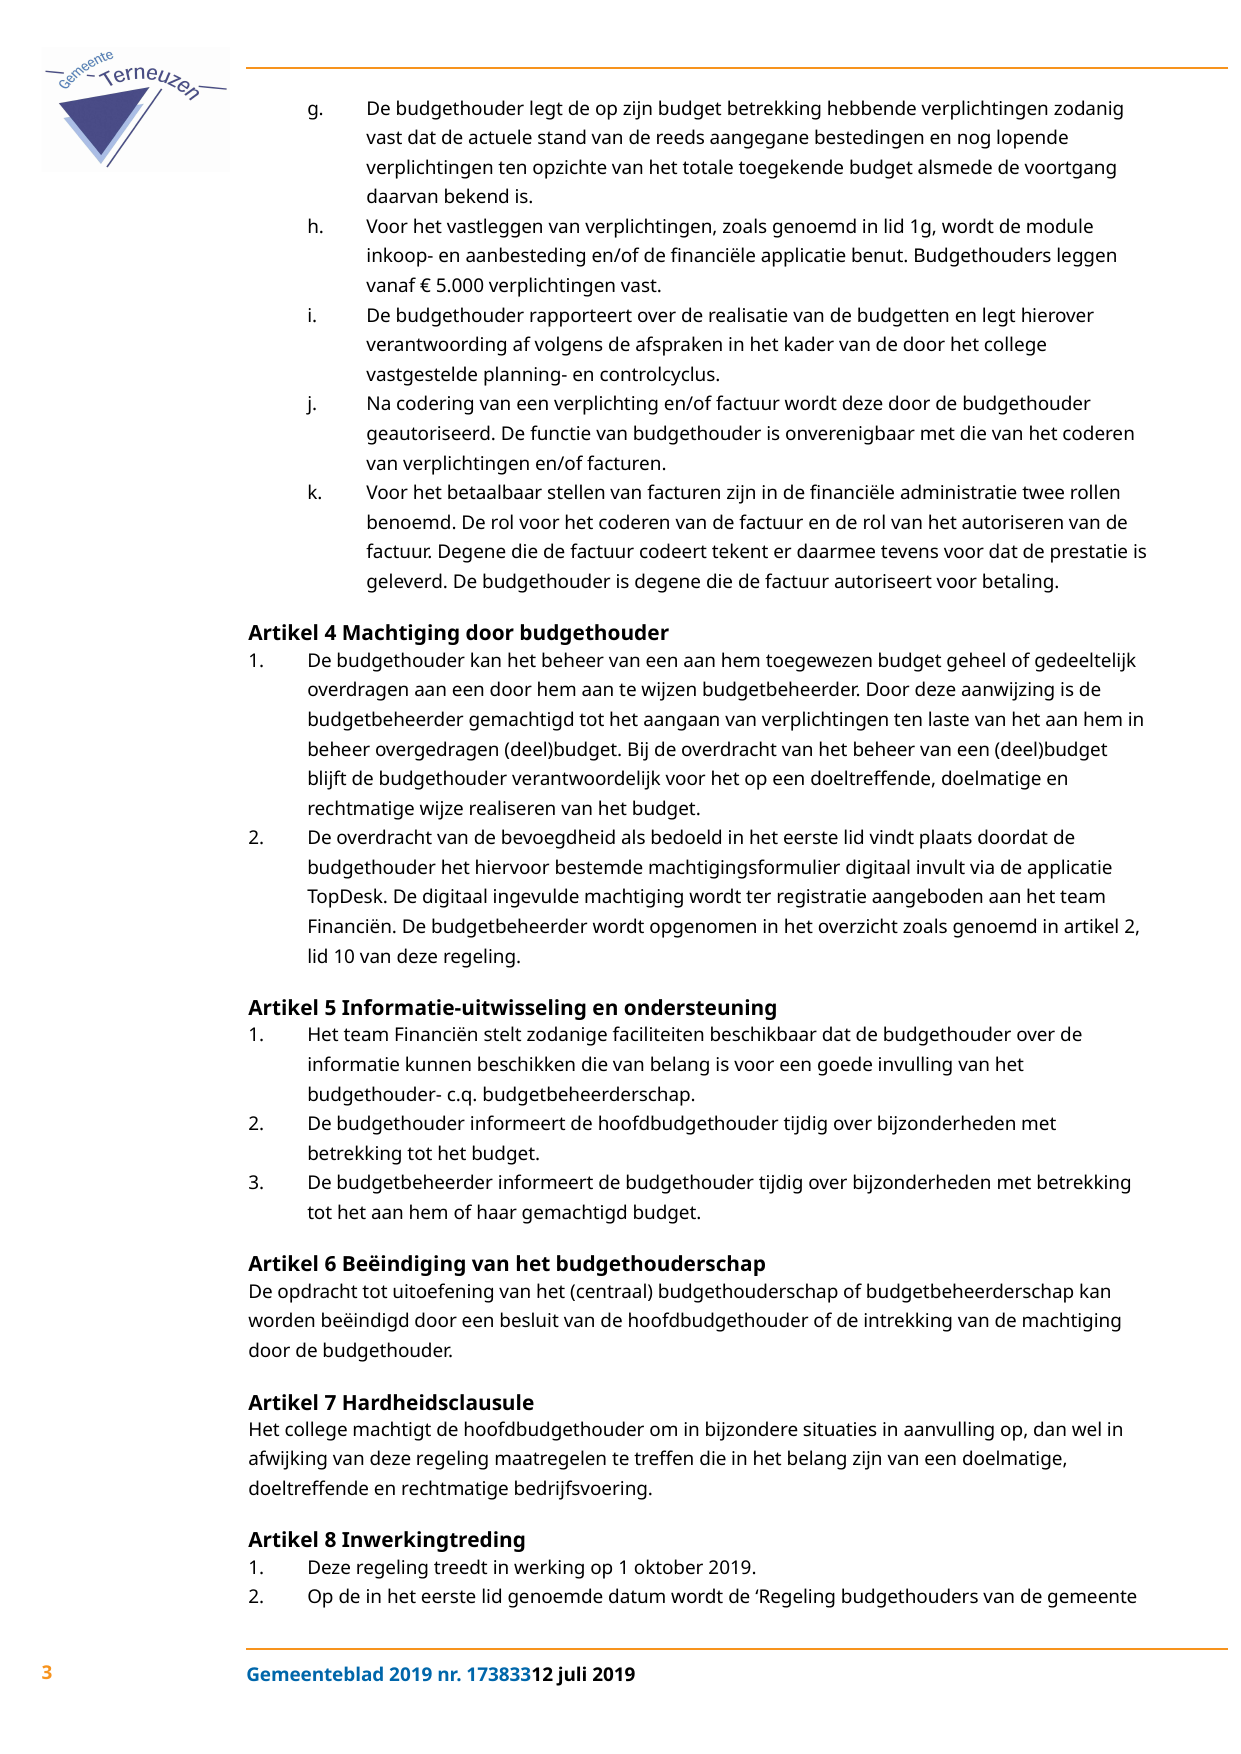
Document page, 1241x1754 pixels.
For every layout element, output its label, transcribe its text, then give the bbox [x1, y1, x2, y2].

list Voor het vastleggen van verplichtingen, zoals genoemd in lid 1g, wordt de module inkoop- en aanbesteding en/of de financiële applicatie benut. Budgethouders leggen vanaf € 5.000 verplichtingen vast. [307, 213, 1152, 298]
list De budgethouder legt de op zijn budget betrekking hebbende verplichtingen zodanig vast dat de actuele stand van de reeds aangegane bestedingen en nog lopende verplichtingen ten opzichte van het totale toegekende budget alsmede de voortgang daarvan bekend is. [307, 95, 1152, 209]
text Het college machtigt de hoofdbudgethouder om in bijzondere situaties in aanvulling op, dan wel in afwijking van deze regeling maatregelen te treffen die in het belang zijn van een doelmatige, doeltreffende en rechtmatige bedrijfsvoering. [248, 1416, 1152, 1501]
list Voor het betaalbaar stellen van facturen zijn in de financiële administratie twee rollen benoemd. De rol voor het coderen van de factuur en de rol van het autoriseren van de factuur. Degene die de factuur codeert tekent er daarmee tevens voor dat de prestatie is geleverd. De budgethouder is degene die de factuur autoriseert voor betaling. [307, 479, 1152, 594]
list Op de in het eerste lid genoemde datum wordt de ‘Regeling budgethouders van de gemeente [248, 1584, 1152, 1609]
picture [41, 47, 231, 172]
list Deze regeling treedt in werking op 1 oktober 2019. [248, 1554, 1152, 1580]
text Artikel 5 Informatie-uitwisseling en ondersteuning [248, 993, 1152, 1022]
list De overdracht van de bevoegdheid als bedoeld in het eerste lid vindt plaats doordat de budgethouder het hiervoor bestemde machtigingsformulier digitaal invult via de applicatie TopDesk. De digitaal ingevulde machtiging wordt ter registratie aangeboden aan het team Financiën. De budgetbeheerder wordt opgenomen in het overzicht zoals genoemd in artikel 2, lid 10 van deze regeling. [248, 824, 1152, 968]
text Artikel 8 Inwerkingtreding [248, 1526, 1152, 1554]
text Artikel 7 Hardheidsclausule [248, 1388, 1152, 1416]
text De opdracht tot uitoefening van het (centraal) budgethouderschap of budgetbeheerderschap kan worden beëindigd door een besluit van de hoofdbudgethouder of de intrekking van de machtiging door de budgethouder. [248, 1278, 1152, 1363]
text Artikel 6 Beëindiging van het budgethouderschap [248, 1249, 1152, 1278]
list Het team Financiën stelt zodanige faciliteiten beschikbaar dat de budgethouder over de informatie kunnen beschikken die van belang is voor een goede invulling van het budgethouder- c.q. budgetbeheerderschap. [248, 1022, 1152, 1107]
text Artikel 4 Machtiging door budgethouder [248, 618, 1152, 647]
list De budgethouder kan het beheer van een aan hem toegewezen budget geheel of gedeeltelijk overdragen aan een door hem aan te wijzen budgetbeheerder. Door deze aanwijzing is de budgetbeheerder gemachtigd tot het aangaan van verplichtingen ten laste van het aan hem in beheer overgedragen (deel)budget. Bij de overdracht van het beheer van een (deel)budget blijft de budgethouder verantwoordelijk voor het op een doeltreffende, doelmatige en rechtmatige wijze realiseren van het budget. [248, 647, 1152, 821]
list De budgetbeheerder informeert de budgethouder tijdig over bijzonderheden met betrekking tot het aan hem of haar gemachtigd budget. [248, 1169, 1152, 1225]
list Na codering van een verplichting en/of factuur wordt deze door de budgethouder geautoriseerd. De functie van budgethouder is onverenigbaar met die van het coderen van verplichtingen en/of facturen. [307, 391, 1152, 476]
list De budgethouder rapporteert over de realisatie van de budgetten en legt hierover verantwoording af volgens de afspraken in het kader van de door het college vastgestelde planning- en controlcyclus. [307, 302, 1152, 387]
list De budgethouder informeert de hoofdbudgethouder tijdig over bijzonderheden met betrekking tot het budget. [248, 1110, 1152, 1166]
